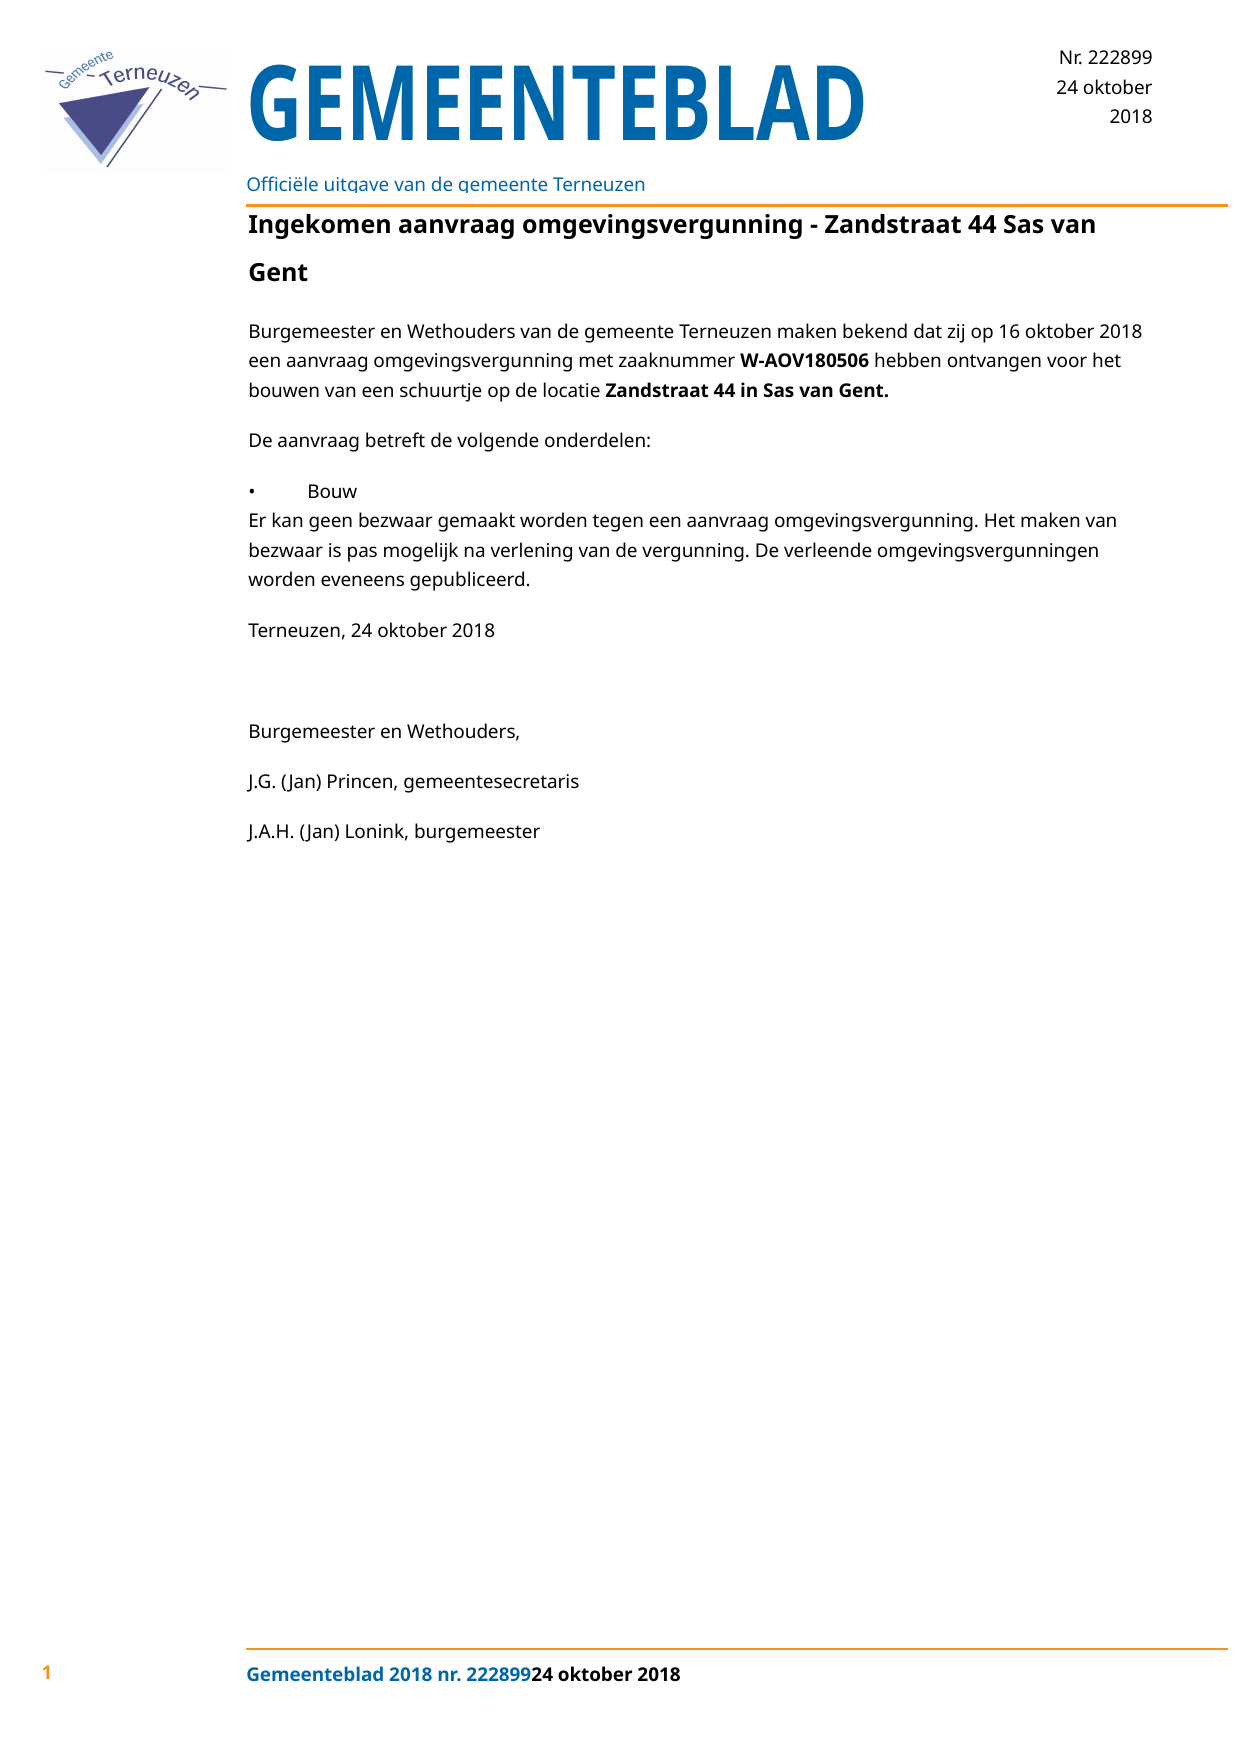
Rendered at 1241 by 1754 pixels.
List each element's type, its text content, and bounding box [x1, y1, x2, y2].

text Er kan geen bezwaar gemaakt worden tegen een aanvraag omgevingsvergunning. Het maken van bezwaar is pas mogelijk na verlening van de vergunning. De verleende omgevingsvergunningen worden eveneens gepubliceerd. [248, 507, 1152, 592]
picture [41, 47, 231, 172]
text Terneuzen, 24 oktober 2018 [248, 617, 1152, 643]
text J.A.H. (Jan) Lonink, burgemeester [248, 819, 1152, 844]
text Burgemeester en Wethouders, [248, 718, 1152, 744]
text Burgemeester en Wethouders van de gemeente Terneuzen maken bekend dat zij op 16 oktober 2018 een aanvraag omgevingsvergunning met zaaknummer W-AOV180506 hebben ontvangen voor het bouwen van een schuurtje op de locatie Zandstraat 44 in Sas van Gent. [248, 318, 1152, 403]
text Ingekomen aanvraag omgevingsvergunning - Zandstraat 44 Sas van Gent [248, 207, 1152, 288]
list Bouw [248, 478, 1152, 504]
text J.G. (Jan) Princen, gemeentesecretaris [248, 768, 1152, 794]
text De aanvraag betreft de volgende onderdelen: [248, 427, 1152, 453]
